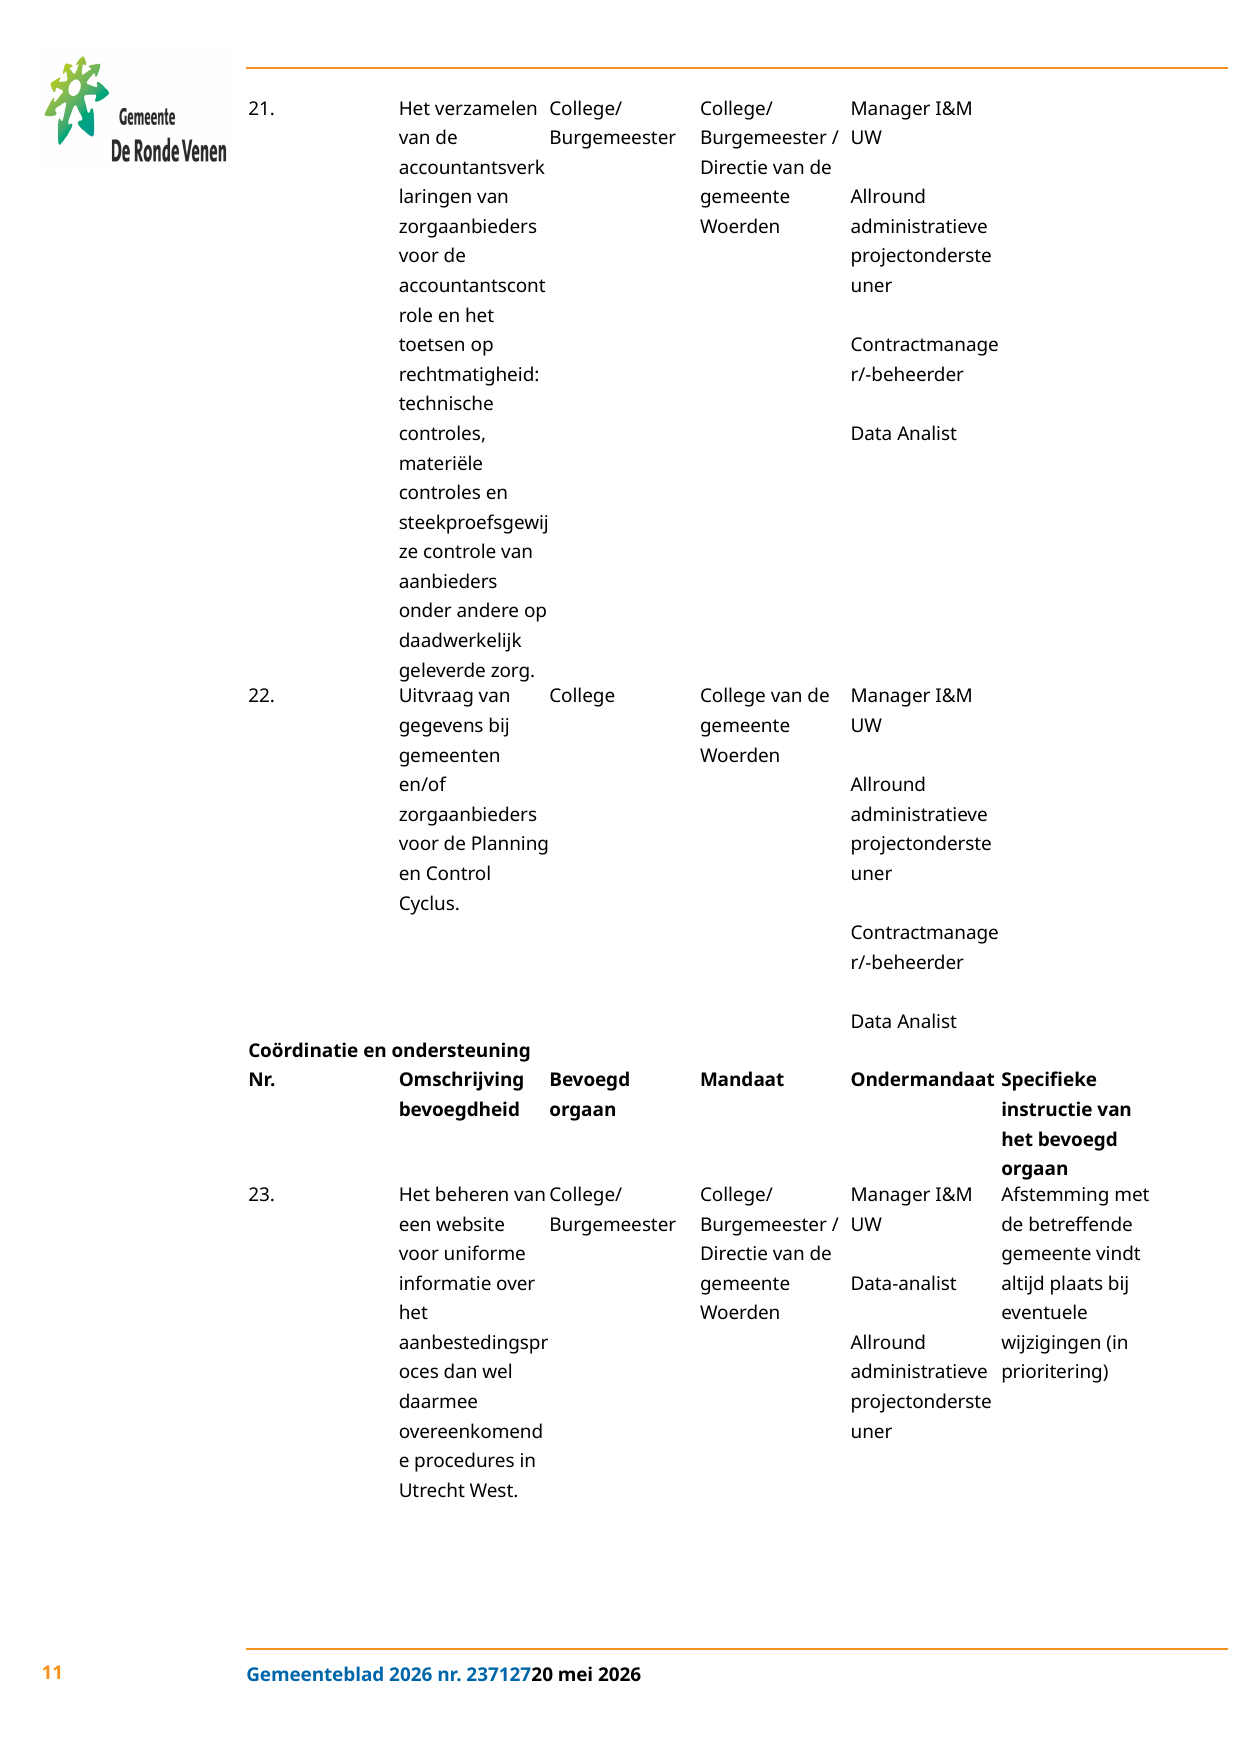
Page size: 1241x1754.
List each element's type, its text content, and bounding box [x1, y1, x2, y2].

table_cell Afstemming met de betreffende gemeente vindt altijd plaats bij eventuele wijzigingen (in prioritering) [1001, 1181, 1152, 1503]
table_cell College/ Burgemeester / Directie van de gemeente Woerden [700, 95, 850, 683]
table_header Mandaat [700, 1067, 850, 1181]
table_header Ondermandaat [850, 1067, 1001, 1181]
table_header Omschrijving bevoegdheid [399, 1067, 549, 1181]
table_cell [1001, 95, 1152, 683]
table_cell 22. [248, 683, 398, 1034]
table_cell 23. [248, 1181, 398, 1503]
table_cell Manager I&M UW Allround administratieve projectondersteuner Contractmanager/-beheerder Data Analist [850, 683, 1001, 1034]
table_header Specifieke instructie van het bevoegd orgaan [1001, 1067, 1152, 1181]
table_header Bevoegd orgaan [549, 1067, 700, 1181]
table_header Nr. [248, 1067, 398, 1181]
table_cell 21. [248, 95, 398, 683]
table_cell Manager I&M UW Data-analist Allround administratieve projectondersteuner [850, 1181, 1001, 1503]
table_cell College [549, 683, 700, 1034]
table_cell Het beheren van een website voor uniforme informatie over het aanbestedingsproces dan wel daarmee overeenkomende procedures in Utrecht West. [399, 1181, 549, 1503]
table_cell College/ Burgemeester [549, 1181, 700, 1503]
table_cell College/ Burgemeester / Directie van de gemeente Woerden [700, 1181, 850, 1503]
table_cell College/ Burgemeester [549, 95, 700, 683]
table_cell College van de gemeente Woerden [700, 683, 850, 1034]
table_cell Manager I&M UW Allround administratieve projectondersteuner Contractmanager/-beheerder Data Analist [850, 95, 1001, 683]
picture [41, 47, 231, 172]
table_cell Uitvraag van gegevens bij gemeenten en/of zorgaanbieders voor de Planning en Control Cyclus. [399, 683, 549, 1034]
table_cell [1001, 683, 1152, 1034]
table_cell Het verzamelen van de accountantsverklaringen van zorgaanbieders voor de accountantscontrole en het toetsen op rechtmatigheid: technische controles, materiële controles en steekproefsgewijze controle van aanbieders onder andere op daadwerkelijk geleverde zorg. [399, 95, 549, 683]
text Coördinatie en ondersteuning [248, 1037, 1152, 1063]
